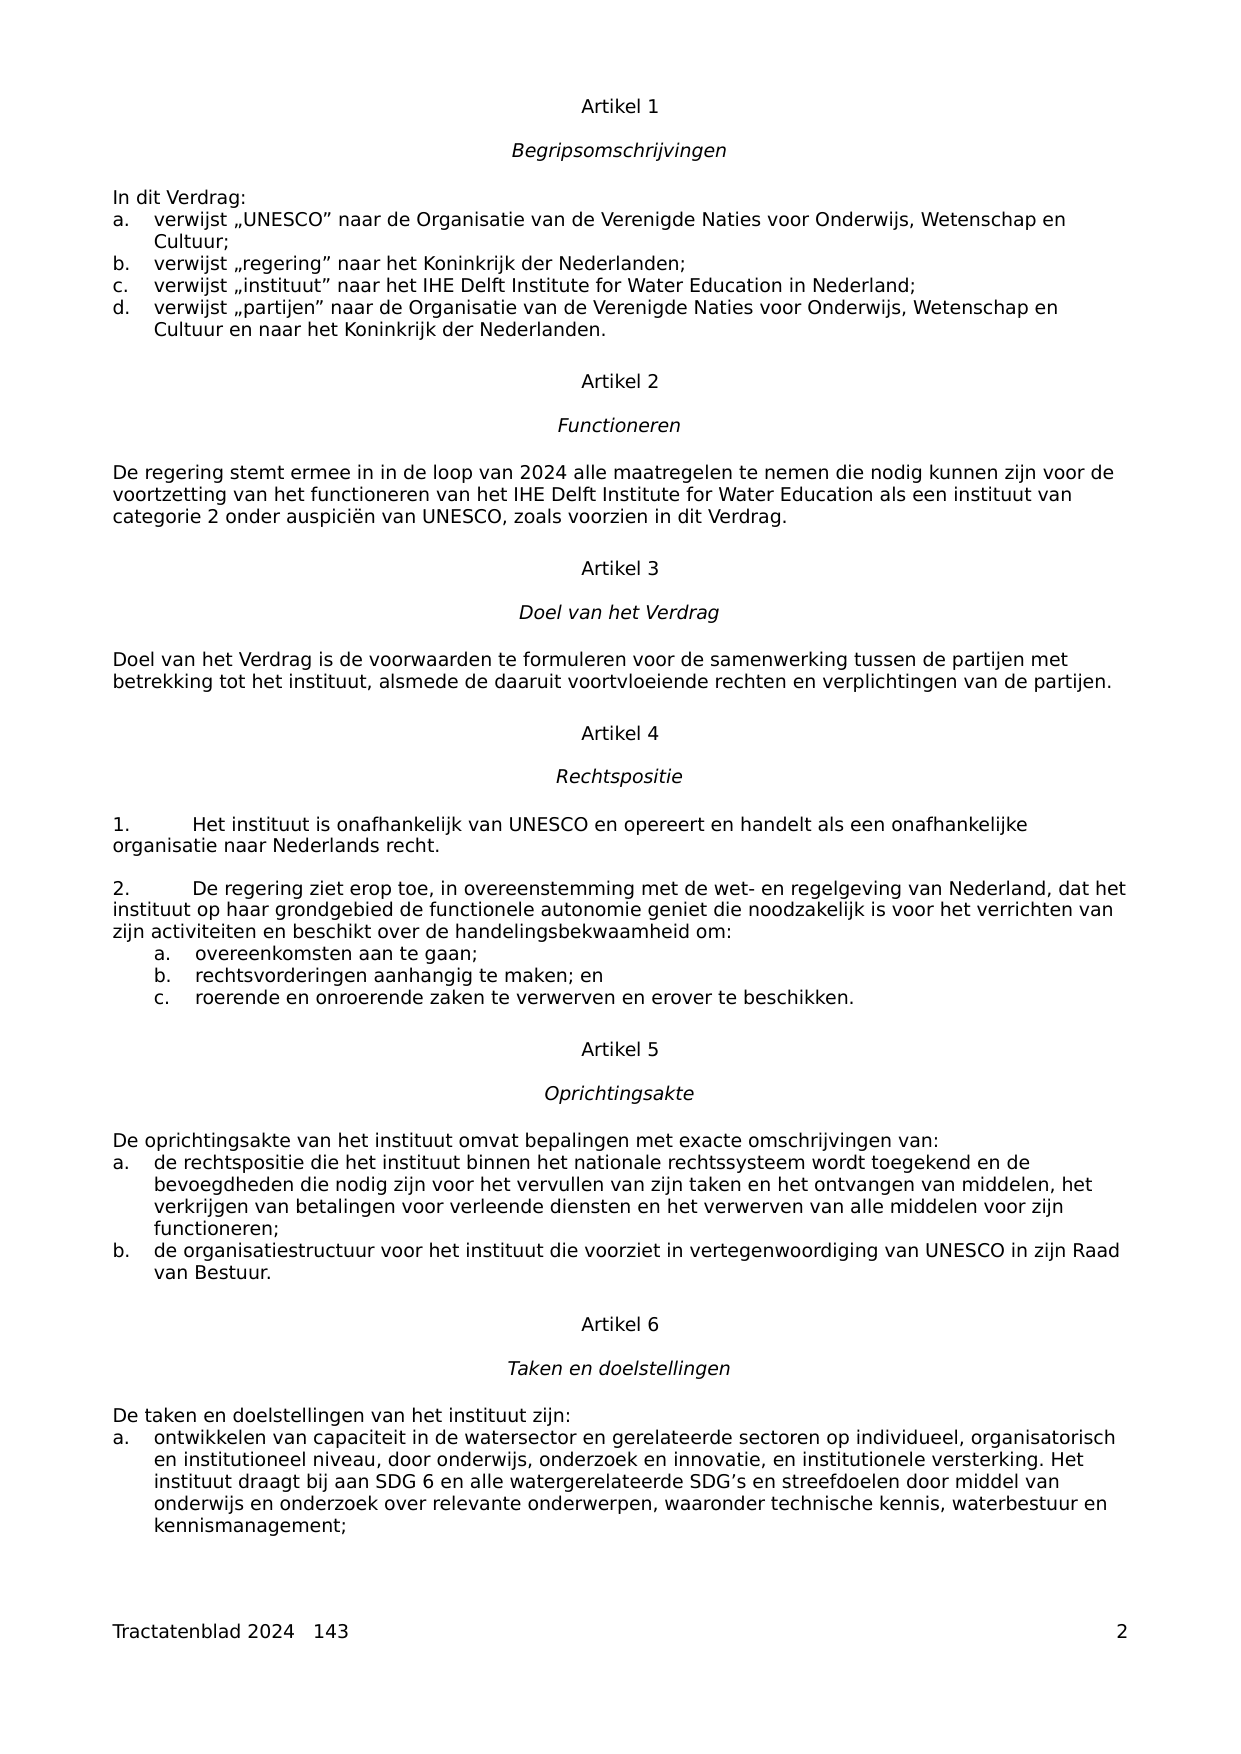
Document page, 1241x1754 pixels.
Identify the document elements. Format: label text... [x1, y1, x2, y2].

text a. ontwikkelen van capaciteit in de watersector en gerelateerde sectoren op individueel, organisatorisch en institutioneel niveau, door onderwijs, onderzoek en innovatie, en institutionele versterking. Het instituut draagt bij aan SDG 6 en alle watergerelateerde SDG’s en streefdoelen door middel van onderwijs en onderzoek over relevante onderwerpen, waaronder technische kennis, waterbestuur en kennismanagement; [112, 1427, 1128, 1537]
subtitle Artikel 4 Rechtspositie [112, 722, 1128, 788]
text b. rechtsvorderingen aanhangig te maken; en [153, 965, 1128, 987]
text a. de rechtspositie die het instituut binnen het nationale rechtssysteem wordt toegekend en de bevoegdheden die nodig zijn voor het vervullen van zijn taken en het ontvangen van middelen, het verkrijgen van betalingen voor verleende diensten en het verwerven van alle middelen voor zijn functioneren; [112, 1152, 1128, 1240]
text a. verwijst „UNESCO” naar de Organisatie van de Verenigde Naties voor Onderwijs, Wetenschap en Cultuur; [112, 209, 1128, 253]
text De taken en doelstellingen van het instituut zijn: [112, 1405, 1128, 1427]
subtitle Artikel 6 Taken en doelstellingen [112, 1314, 1128, 1380]
text 1. Het instituut is onafhankelijk van UNESCO en opereert en handelt als een onafhankelijke organisatie naar Nederlands recht. [112, 813, 1128, 857]
text a. overeenkomsten aan te gaan; [153, 943, 1128, 965]
text b. de organisatiestructuur voor het instituut die voorziet in vertegenwoordiging van UNESCO in zijn Raad van Bestuur. [112, 1240, 1128, 1284]
text b. verwijst „regering” naar het Koninkrijk der Nederlanden; [112, 253, 1128, 275]
text d. verwijst „partijen” naar de Organisatie van de Verenigde Naties voor Onderwijs, Wetenschap en Cultuur en naar het Koninkrijk der Nederlanden. [112, 297, 1128, 341]
subtitle Artikel 2 Functioneren [112, 371, 1128, 437]
text c. verwijst „instituut” naar het IHE Delft Institute for Water Education in Nederland; [112, 275, 1128, 297]
text De oprichtingsakte van het instituut omvat bepalingen met exacte omschrijvingen van: [112, 1130, 1128, 1152]
text De regering stemt ermee in in de loop van 2024 alle maatregelen te nemen die nodig kunnen zijn voor de voortzetting van het functioneren van het IHE Delft Institute for Water Education als een instituut van categorie 2 onder auspiciën van UNESCO, zoals voorzien in dit Verdrag. [112, 462, 1128, 528]
subtitle Artikel 3 Doel van het Verdrag [112, 558, 1128, 623]
subtitle Artikel 5 Oprichtingsakte [112, 1039, 1128, 1105]
text 2. De regering ziet erop toe, in overeenstemming met de wet- en regelgeving van Nederland, dat het instituut op haar grondgebied de functionele autonomie geniet die noodzakelijk is voor het verrichten van zijn activiteiten en beschikt over de handelingsbekwaamheid om: [112, 877, 1128, 943]
subtitle Artikel 1 Begripsomschrijvingen [112, 96, 1128, 162]
text In dit Verdrag: [112, 187, 1128, 209]
text Doel van het Verdrag is de voorwaarden te formuleren voor de samenwerking tussen de partijen met betrekking tot het instituut, alsmede de daaruit voortvloeiende rechten en verplichtingen van de partijen. [112, 648, 1128, 692]
text c. roerende en onroerende zaken te verwerven en erover te beschikken. [153, 987, 1128, 1009]
